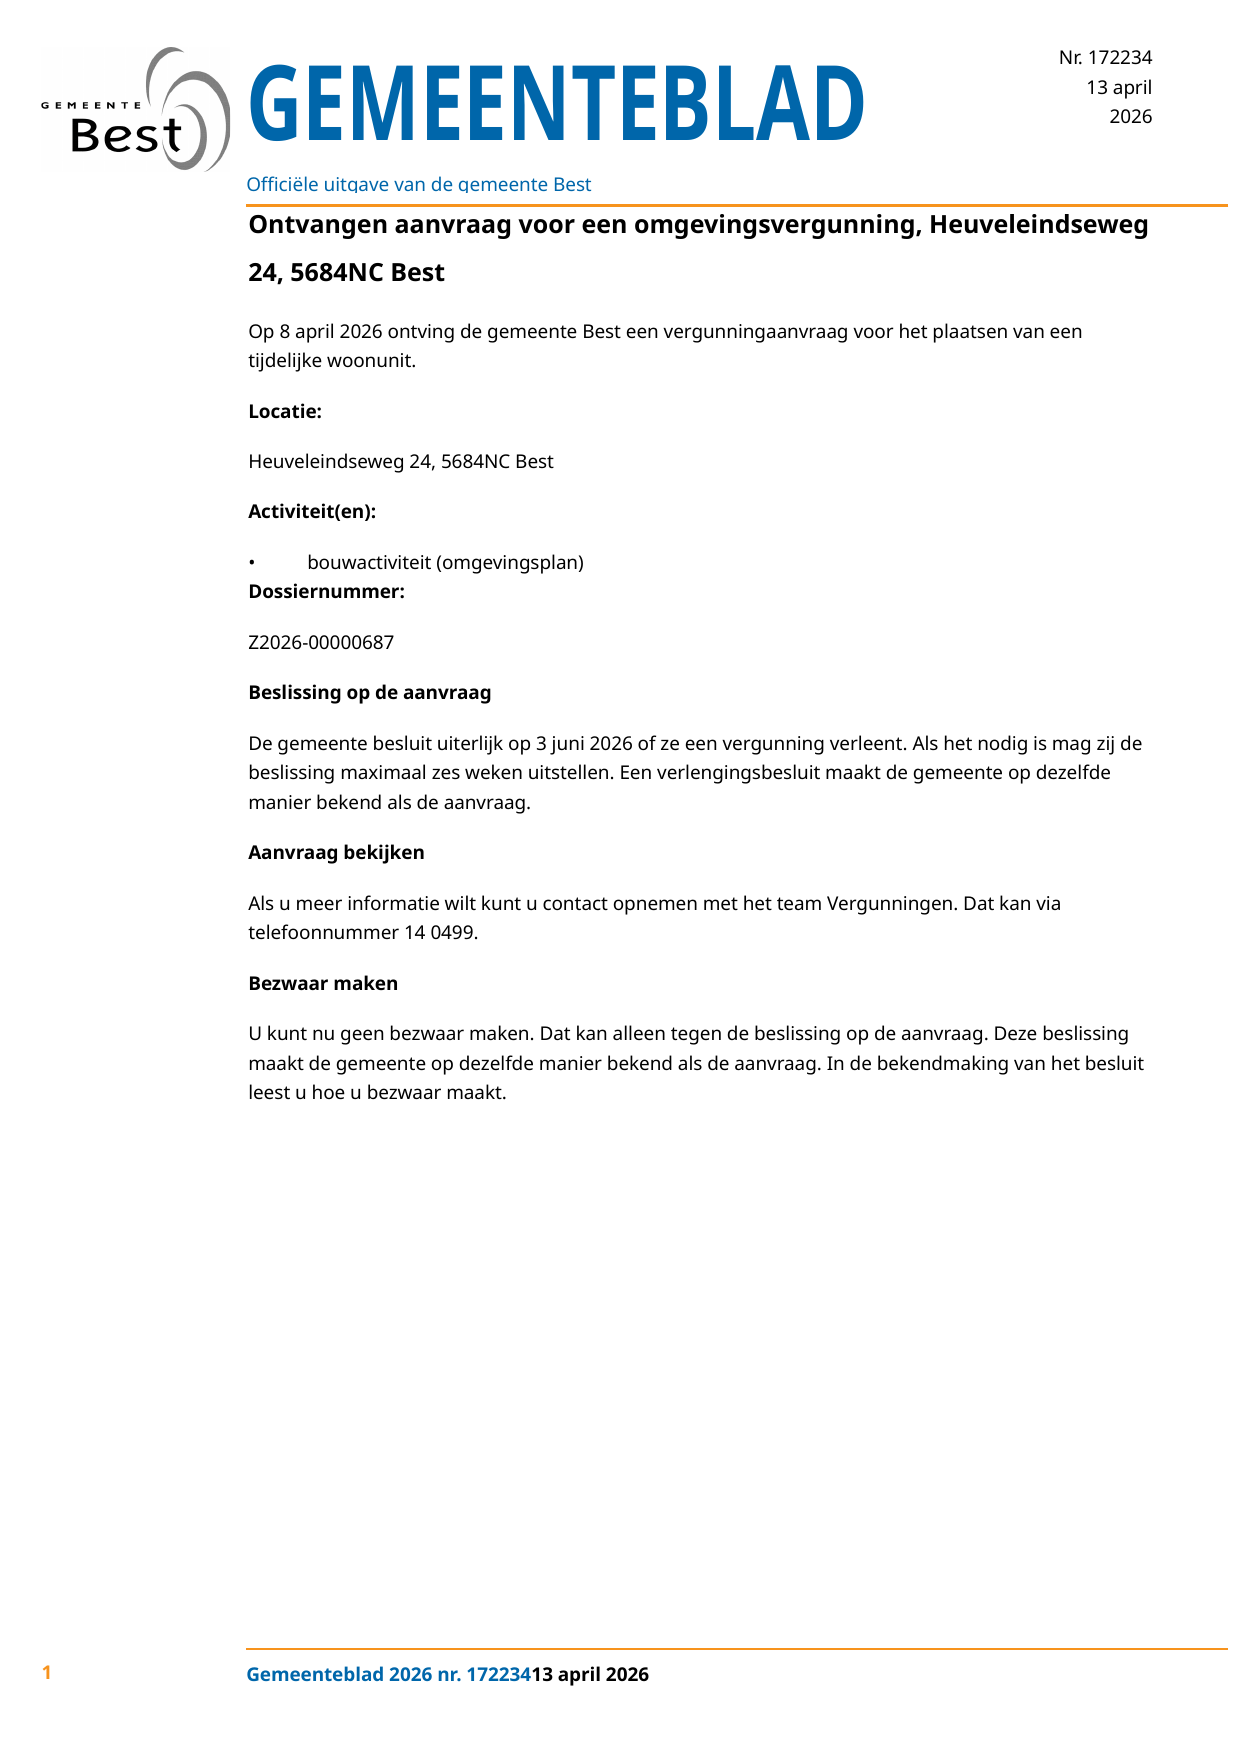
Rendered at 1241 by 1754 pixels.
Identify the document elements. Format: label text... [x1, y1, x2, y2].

text Dossiernummer: [248, 579, 1152, 604]
text Locatie: [248, 398, 1152, 424]
picture [41, 47, 231, 172]
text De gemeente besluit uiterlijk op 3 juni 2026 of ze een vergunning verleent. Als het nodig is mag zij de beslissing maximaal zes weken uitstellen. Een verlengingsbesluit maakt de gemeente op dezelfde manier bekend als de aanvraag. [248, 730, 1152, 815]
text Aanvraag bekijken [248, 839, 1152, 865]
text Bezwaar maken [248, 970, 1152, 996]
text Heuveleindseweg 24, 5684NC Best [248, 448, 1152, 474]
text Ontvangen aanvraag voor een omgevingsvergunning, Heuveleindseweg 24, 5684NC Best [248, 207, 1152, 288]
text U kunt nu geen bezwaar maken. Dat kan alleen tegen de beslissing op de aanvraag. Deze beslissing maakt de gemeente op dezelfde manier bekend als de aanvraag. In de bekendmaking van het besluit leest u hoe u bezwaar maakt. [248, 1020, 1152, 1105]
text Als u meer informatie wilt kunt u contact opnemen met het team Vergunningen. Dat kan via telefoonnummer 14 0499. [248, 890, 1152, 945]
text Z2026-00000687 [248, 629, 1152, 655]
text Activiteit(en): [248, 499, 1152, 524]
text Op 8 april 2026 ontving de gemeente Best een vergunningaanvraag voor het plaatsen van een tijdelijke woonunit. [248, 318, 1152, 373]
list bouwactiviteit (omgevingsplan) [248, 549, 1152, 575]
text Beslissing op de aanvraag [248, 679, 1152, 705]
